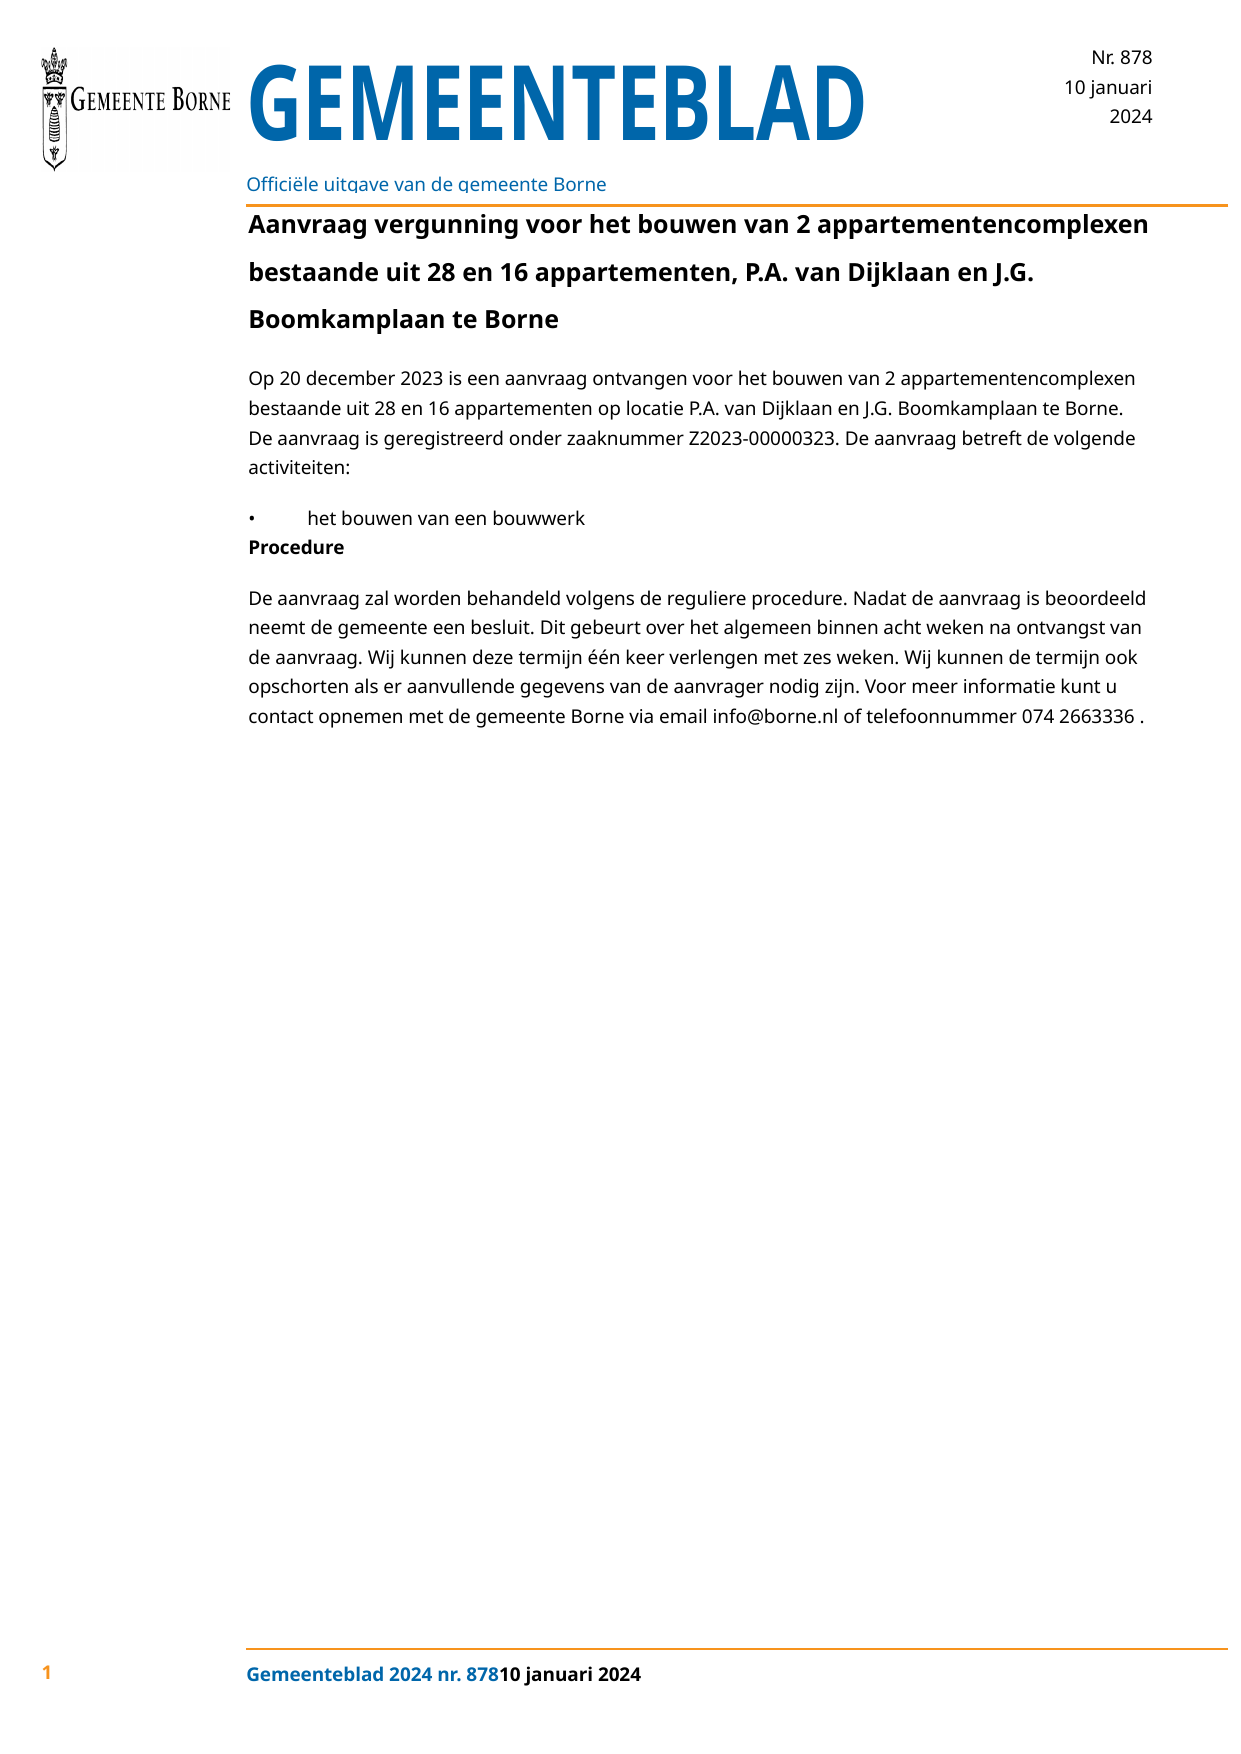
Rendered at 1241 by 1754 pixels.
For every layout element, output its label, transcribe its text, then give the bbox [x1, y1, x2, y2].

text De aanvraag zal worden behandeld volgens de reguliere procedure. Nadat de aanvraag is beoordeeld neemt de gemeente een besluit. Dit gebeurt over het algemeen binnen acht weken na ontvangst van de aanvraag. Wij kunnen deze termijn één keer verlengen met zes weken. Wij kunnen de termijn ook opschorten als er aanvullende gegevens van de aanvrager nodig zijn. Voor meer informatie kunt u contact opnemen met de gemeente Borne via email info@borne.nl of telefoonnummer 074 2663336 . [248, 585, 1152, 729]
text Procedure [248, 534, 1152, 560]
text Op 20 december 2023 is een aanvraag ontvangen voor het bouwen van 2 appartementencomplexen bestaande uit 28 en 16 appartementen op locatie P.A. van Dijklaan en J.G. Boomkamplaan te Borne. De aanvraag is geregistreerd onder zaaknummer Z2023-00000323. De aanvraag betreft de volgende activiteiten: [248, 366, 1152, 480]
picture [41, 47, 231, 172]
text Aanvraag vergunning voor het bouwen van 2 appartementencomplexen bestaande uit 28 en 16 appartementen, P.A. van Dijklaan en J.G. Boomkamplaan te Borne [248, 207, 1152, 336]
list het bouwen van een bouwwerk [248, 505, 1152, 530]
